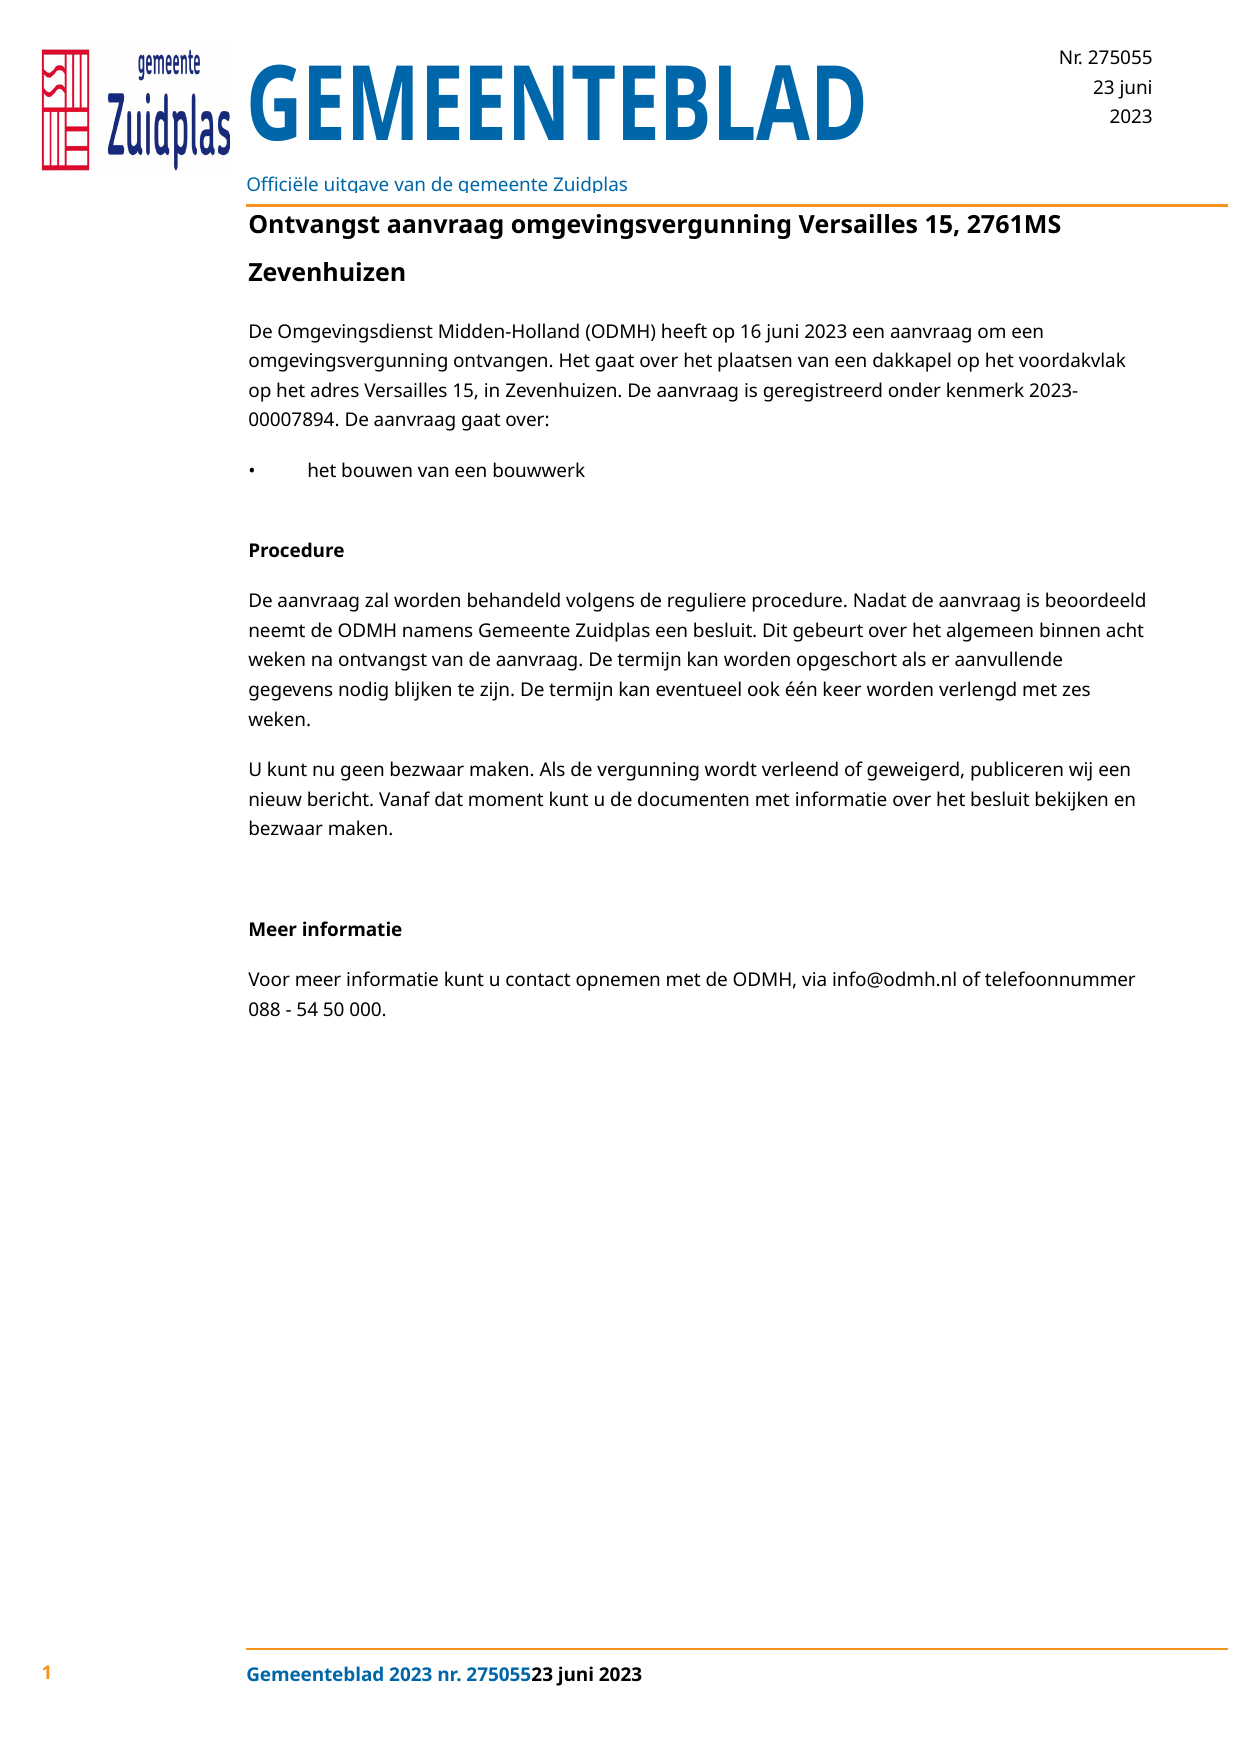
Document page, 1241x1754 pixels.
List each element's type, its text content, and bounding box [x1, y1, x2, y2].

picture [41, 47, 231, 172]
text De Omgevingsdienst Midden-Holland (ODMH) heeft op 16 juni 2023 een aanvraag om een omgevingsvergunning ontvangen. Het gaat over het plaatsen van een dakkapel op het voordakvlak op het adres Versailles 15, in Zevenhuizen. De aanvraag is geregistreerd onder kenmerk 2023-00007894. De aanvraag gaat over: [248, 318, 1152, 432]
text Ontvangst aanvraag omgevingsvergunning Versailles 15, 2761MS Zevenhuizen [248, 207, 1152, 288]
list het bouwen van een bouwwerk [248, 457, 1152, 483]
text Meer informatie [248, 916, 1152, 942]
text U kunt nu geen bezwaar maken. Als de vergunning wordt verleend of geweigerd, publiceren wij een nieuw bericht. Vanaf dat moment kunt u de documenten met informatie over het besluit bekijken en bezwaar maken. [248, 756, 1152, 841]
text Voor meer informatie kunt u contact opnemen met de ODMH, via info@odmh.nl of telefoonnummer 088 - 54 50 000. [248, 967, 1152, 1022]
text Procedure [248, 537, 1152, 563]
text De aanvraag zal worden behandeld volgens de reguliere procedure. Nadat de aanvraag is beoordeeld neemt de ODMH namens Gemeente Zuidplas een besluit. Dit gebeurt over het algemeen binnen acht weken na ontvangst van de aanvraag. De termijn kan worden opgeschort als er aanvullende gegevens nodig blijken te zijn. De termijn kan eventueel ook één keer worden verlengd met zes weken. [248, 587, 1152, 732]
